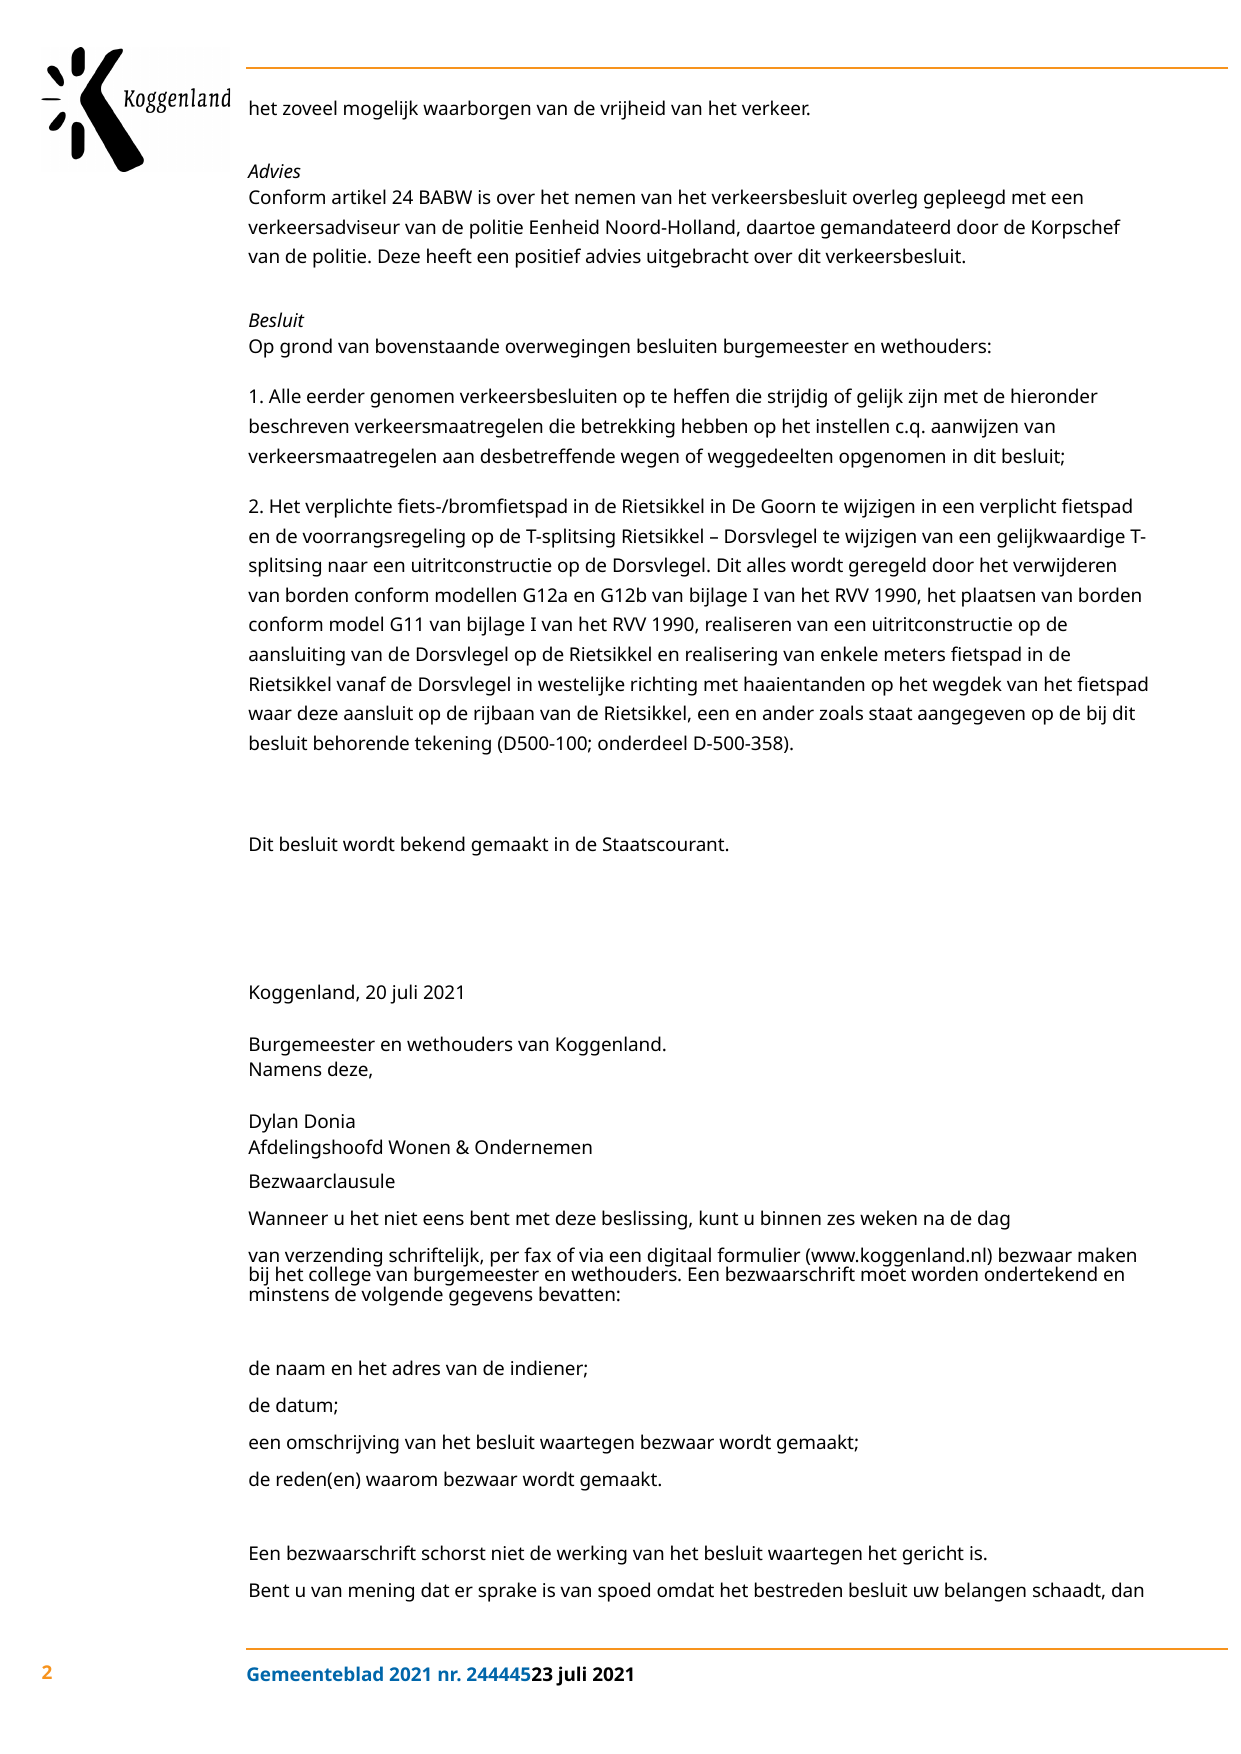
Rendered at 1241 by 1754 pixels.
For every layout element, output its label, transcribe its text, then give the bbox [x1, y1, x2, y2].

text Bezwaarclausule [248, 1173, 1152, 1192]
text het zoveel mogelijk waarborgen van de vrijheid van het verkeer. [248, 95, 1152, 121]
text 1. Alle eerder genomen verkeersbesluiten op te heffen die strijdig of gelijk zijn met de hieronder beschreven verkeersmaatregelen die betrekking hebben op het instellen c.q. aanwijzen van verkeersmaatregelen aan desbetreffende wegen of weggedeelten opgenomen in dit besluit; [248, 384, 1152, 469]
text Namens deze, [248, 1057, 1152, 1082]
text de reden(en) waarom bezwaar wordt gemaakt. [248, 1471, 1152, 1490]
text van verzending schriftelijk, per fax of via een digitaal formulier (www.koggenland.nl) bezwaar maken bij het college van burgemeester en wethouders. Een bezwaarschrift moet worden ondertekend en minstens de volgende gegevens bevatten: [248, 1247, 1152, 1305]
text de naam en het adres van de indiener; [248, 1360, 1152, 1379]
text Dylan Donia [248, 1108, 1152, 1134]
text Conform artikel 24 BABW is over het nemen van het verkeersbesluit overleg gepleegd met een verkeersadviseur van de politie Eenheid Noord-Holland, daartoe gemandateerd door de Korpschef van de politie. Deze heeft een positief advies uitgebracht over dit verkeersbesluit. [248, 184, 1152, 269]
text Wanneer u het niet eens bent met deze beslissing, kunt u binnen zes weken na de dag [248, 1210, 1152, 1229]
text Koggenland, 20 juli 2021 [248, 979, 1152, 1005]
text Burgemeester en wethouders van Koggenland. [248, 1031, 1152, 1057]
picture [41, 47, 231, 172]
text Bent u van mening dat er sprake is van spoed omdat het bestreden besluit uw belangen schaadt, dan [248, 1582, 1152, 1601]
text een omschrijving van het besluit waartegen bezwaar wordt gemaakt; [248, 1434, 1152, 1453]
text 2. Het verplichte fiets-/bromfietspad in de Rietsikkel in De Goorn te wijzigen in een verplicht fietspad en de voorrangsregeling op de T-splitsing Rietsikkel – Dorsvlegel te wijzigen van een gelijkwaardige T-splitsing naar een uitritconstructie op de Dorsvlegel. Dit alles wordt geregeld door het verwijderen van borden conform modellen G12a en G12b van bijlage I van het RVV 1990, het plaatsen van borden conform model G11 van bijlage I van het RVV 1990, realiseren van een uitritconstructie op de aansluiting van de Dorsvlegel op de Rietsikkel en realisering van enkele meters fietspad in de Rietsikkel vanaf de Dorsvlegel in westelijke richting met haaientanden op het wegdek van het fietspad waar deze aansluit op de rijbaan van de Rietsikkel, een en ander zoals staat aangegeven op de bij dit besluit behorende tekening (D500-100; onderdeel D-500-358). [248, 493, 1152, 756]
text Afdelingshoofd Wonen & Ondernemen [248, 1134, 1152, 1159]
text Besluit [248, 308, 1152, 333]
text Op grond van bovenstaande overwegingen besluiten burgemeester en wethouders: [248, 333, 1152, 359]
text Advies [248, 159, 1152, 184]
text Een bezwaarschrift schorst niet de werking van het besluit waartegen het gericht is. [248, 1544, 1152, 1564]
text de datum; [248, 1397, 1152, 1416]
text Dit besluit wordt bekend gemaakt in de Staatscourant. [248, 831, 1152, 857]
